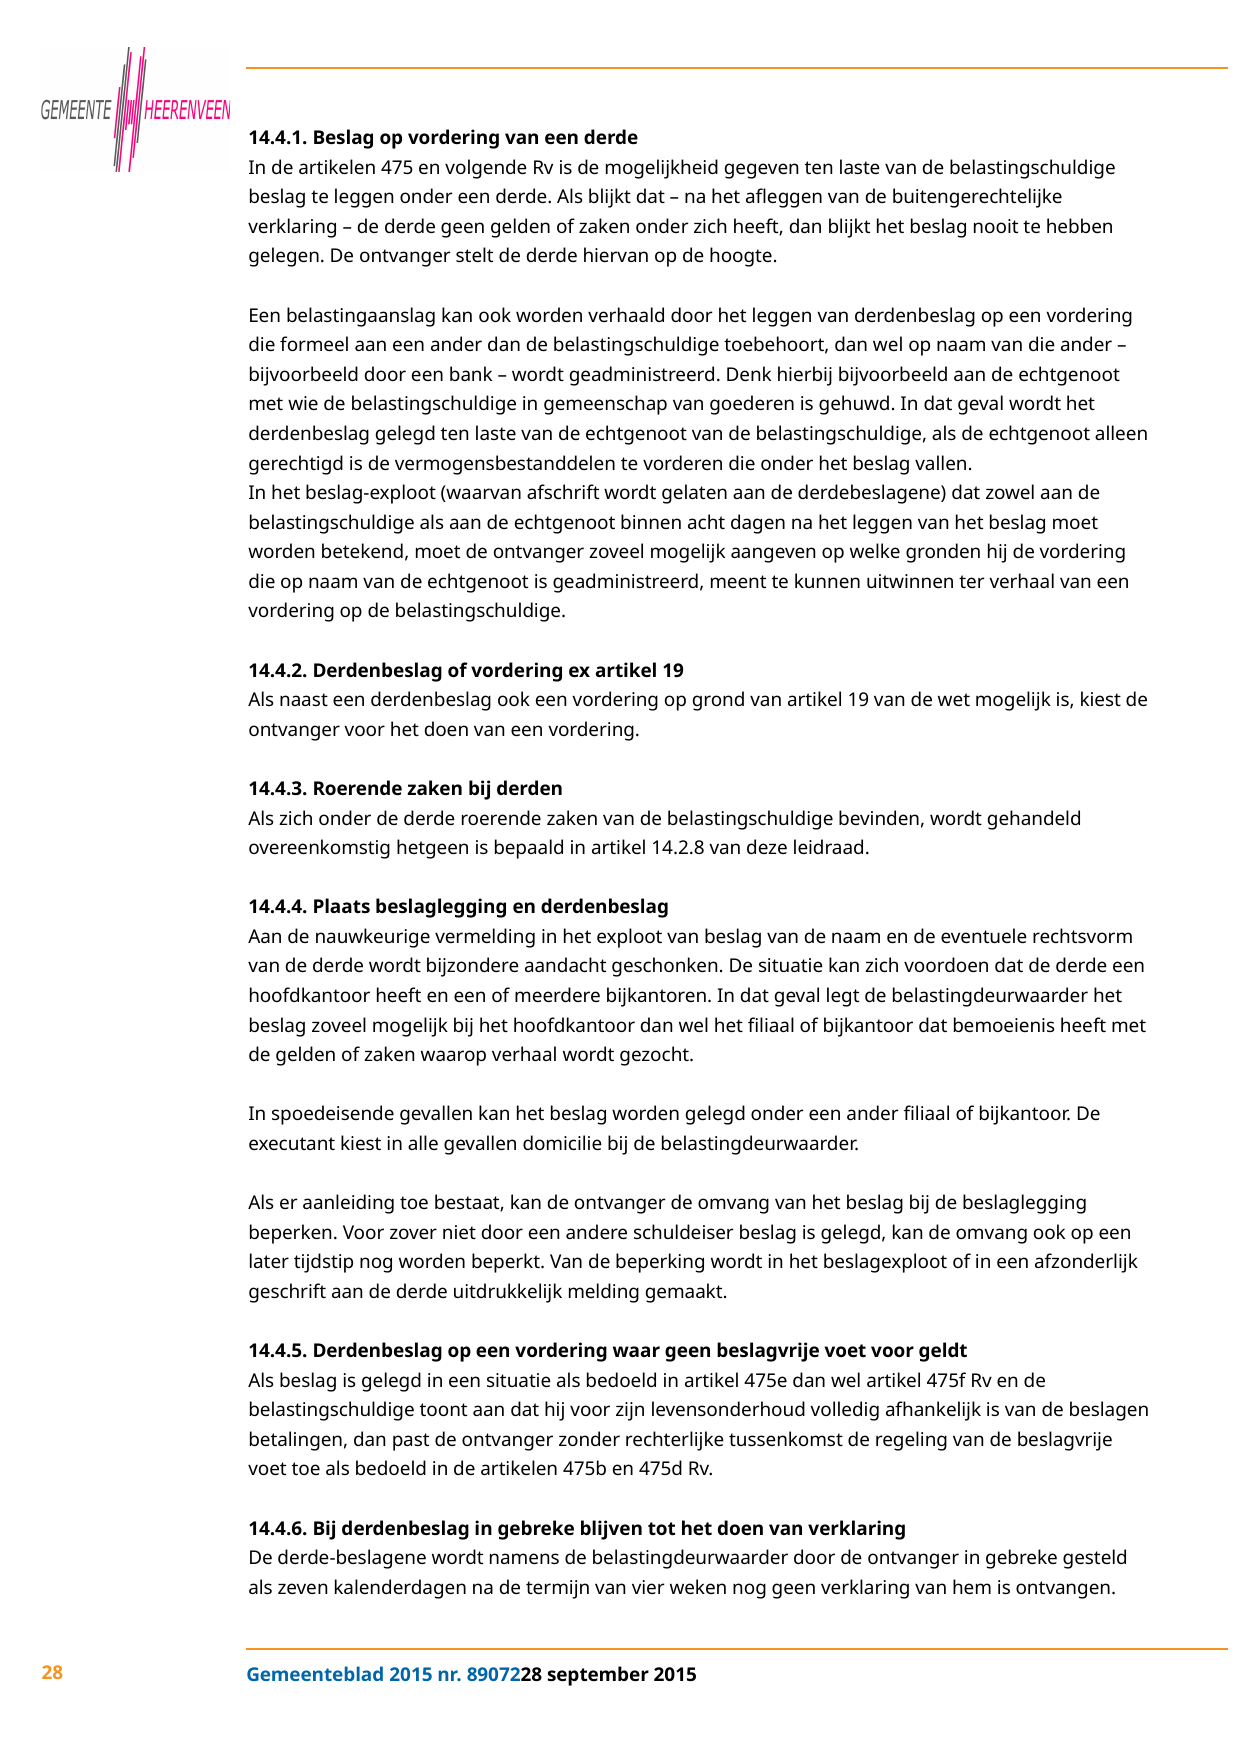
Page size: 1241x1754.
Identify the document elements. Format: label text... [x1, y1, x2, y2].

text In de artikelen 475 en volgende Rv is de mogelijkheid gegeven ten laste van de belastingschuldige beslag te leggen onder een derde. Als blijkt dat – na het afleggen van de buitengerechtelijke verklaring – de derde geen gelden of zaken onder zich heeft, dan blijkt het beslag nooit te hebben gelegen. De ontvanger stelt de derde hiervan op de hoogte. [248, 154, 1152, 268]
text 14.4.1. Beslag op vordering van een derde [248, 124, 1152, 150]
text Aan de nauwkeurige vermelding in het exploot van beslag van de naam en de eventuele rechtsvorm van de derde wordt bijzondere aandacht geschonken. De situatie kan zich voordoen dat de derde een hoofdkantoor heeft en een of meerdere bijkantoren. In dat geval legt de belastingdeurwaarder het beslag zoveel mogelijk bij het hoofdkantoor dan wel het filiaal of bijkantoor dat bemoeienis heeft met de gelden of zaken waarop verhaal wordt gezocht. [248, 923, 1152, 1067]
text 14.4.4. Plaats beslaglegging en derdenbeslag [248, 893, 1152, 919]
text De derde-beslagene wordt namens de belastingdeurwaarder door de ontvanger in gebreke gesteld als zeven kalenderdagen na de termijn van vier weken nog geen verklaring van hem is ontvangen. [248, 1544, 1152, 1600]
text Een belastingaanslag kan ook worden verhaald door het leggen van derdenbeslag op een vordering die formeel aan een ander dan de belastingschuldige toebehoort, dan wel op naam van die ander – bijvoorbeeld door een bank – wordt geadministreerd. Denk hierbij bijvoorbeeld aan de echtgenoot met wie de belastingschuldige in gemeenschap van goederen is gehuwd. In dat geval wordt het derdenbeslag gelegd ten laste van de echtgenoot van de belastingschuldige, als de echtgenoot alleen gerechtigd is de vermogensbestanddelen te vorderen die onder het beslag vallen. [248, 302, 1152, 476]
picture [41, 47, 231, 172]
text Als zich onder de derde roerende zaken van de belastingschuldige bevinden, wordt gehandeld overeenkomstig hetgeen is bepaald in artikel 14.2.8 van deze leidraad. [248, 805, 1152, 860]
text 14.4.3. Roerende zaken bij derden [248, 775, 1152, 801]
text Als er aanleiding toe bestaat, kan de ontvanger de omvang van het beslag bij de beslaglegging beperken. Voor zover niet door een andere schuldeiser beslag is gelegd, kan de omvang ook op een later tijdstip nog worden beperkt. Van de beperking wordt in het beslagexploot of in een afzonderlijk geschrift aan de derde uitdrukkelijk melding gemaakt. [248, 1189, 1152, 1304]
text In spoedeisende gevallen kan het beslag worden gelegd onder een ander filiaal of bijkantoor. De executant kiest in alle gevallen domicilie bij de belastingdeurwaarder. [248, 1101, 1152, 1156]
text In het beslag-exploot (waarvan afschrift wordt gelaten aan de derdebeslagene) dat zowel aan de belastingschuldige als aan de echtgenoot binnen acht dagen na het leggen van het beslag moet worden betekend, moet de ontvanger zoveel mogelijk aangeven op welke gronden hij de vordering die op naam van de echtgenoot is geadministreerd, meent te kunnen uitwinnen ter verhaal van een vordering op de belastingschuldige. [248, 479, 1152, 623]
text Als naast een derdenbeslag ook een vordering op grond van artikel 19 van de wet mogelijk is, kiest de ontvanger voor het doen van een vordering. [248, 686, 1152, 742]
text 14.4.5. Derdenbeslag op een vordering waar geen beslagvrije voet voor geldt [248, 1337, 1152, 1363]
text 14.4.6. Bij derdenbeslag in gebreke blijven tot het doen van verklaring [248, 1515, 1152, 1541]
text Als beslag is gelegd in een situatie als bedoeld in artikel 475e dan wel artikel 475f Rv en de belastingschuldige toont aan dat hij voor zijn levensonderhoud volledig afhankelijk is van de beslagen betalingen, dan past de ontvanger zonder rechterlijke tussenkomst de regeling van de beslagvrije voet toe als bedoeld in de artikelen 475b en 475d Rv. [248, 1367, 1152, 1481]
text 14.4.2. Derdenbeslag of vordering ex artikel 19 [248, 657, 1152, 683]
